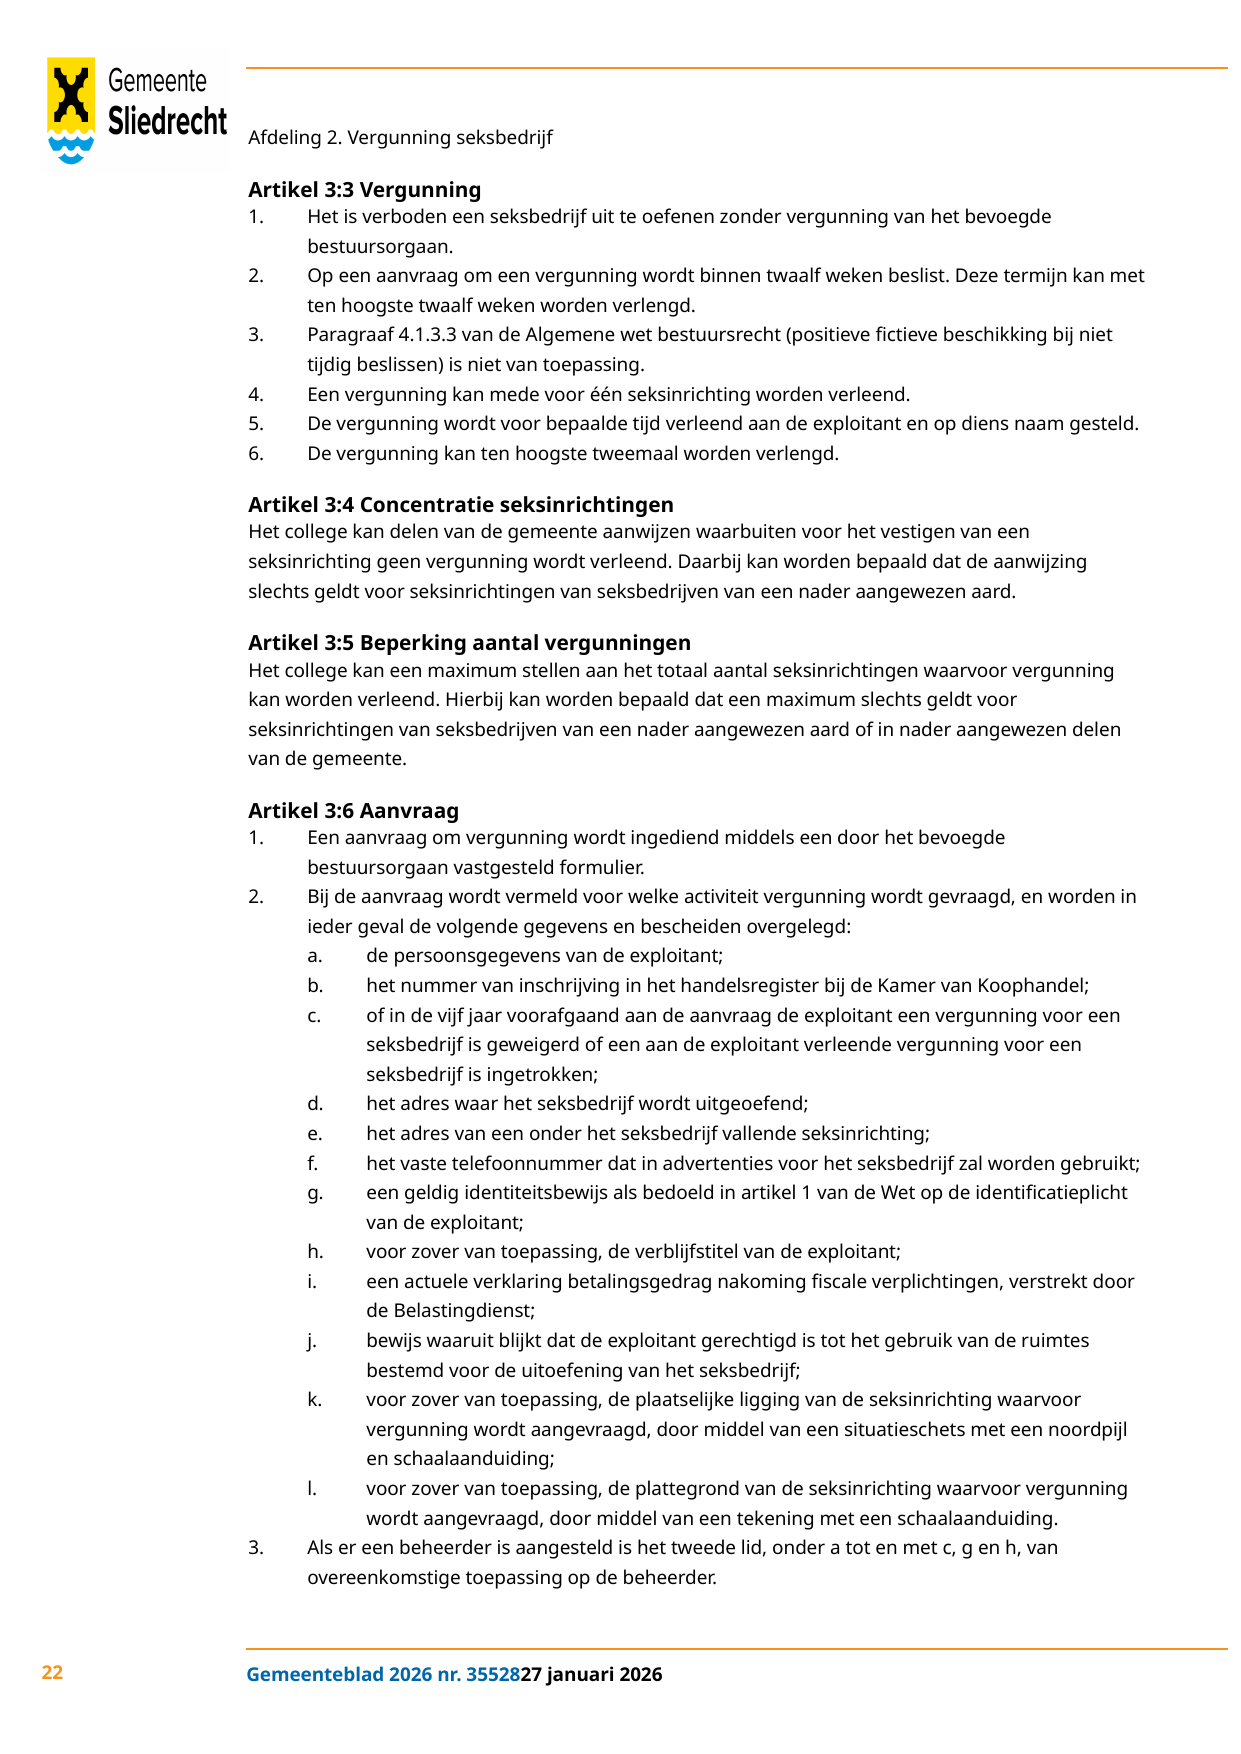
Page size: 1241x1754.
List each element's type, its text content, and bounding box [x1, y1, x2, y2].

text Artikel 3:5 Beperking aantal vergunningen [248, 628, 1152, 657]
list voor zover van toepassing, de plaatselijke ligging van de seksinrichting waarvoor vergunning wordt aangevraagd, door middel van een situatieschets met een noordpijl en schaalaanduiding; [307, 1386, 1152, 1471]
list Een aanvraag om vergunning wordt ingediend middels een door het bevoegde bestuursorgaan vastgesteld formulier. [248, 824, 1152, 880]
list voor zover van toepassing, de verblijfstitel van de exploitant; [307, 1238, 1152, 1264]
picture [41, 47, 231, 172]
list het nummer van inschrijving in het handelsregister bij de Kamer van Koophandel; [307, 972, 1152, 998]
list het adres van een onder het seksbedrijf vallende seksinrichting; [307, 1120, 1152, 1146]
list een geldig identiteitsbewijs als bedoeld in artikel 1 van de Wet op de identificatieplicht van de exploitant; [307, 1179, 1152, 1235]
list De vergunning wordt voor bepaalde tijd verleend aan de exploitant en op diens naam gesteld. [248, 410, 1152, 436]
text Artikel 3:4 Concentratie seksinrichtingen [248, 490, 1152, 519]
text Artikel 3:6 Aanvraag [248, 796, 1152, 824]
list voor zover van toepassing, de plattegrond van de seksinrichting waarvoor vergunning wordt aangevraagd, door middel van een tekening met een schaalaanduiding. [307, 1475, 1152, 1531]
list Het is verboden een seksbedrijf uit te oefenen zonder vergunning van het bevoegde bestuursorgaan. [248, 203, 1152, 258]
list Paragraaf 4.1.3.3 van de Algemene wet bestuursrecht (positieve fictieve beschikking bij niet tijdig beslissen) is niet van toepassing. [248, 322, 1152, 377]
list Op een aanvraag om een vergunning wordt binnen twaalf weken beslist. Deze termijn kan met ten hoogste twaalf weken worden verlengd. [248, 262, 1152, 318]
text Artikel 3:3 Vergunning [248, 175, 1152, 203]
list bewijs waaruit blijkt dat de exploitant gerechtigd is tot het gebruik van de ruimtes bestemd voor de uitoefening van het seksbedrijf; [307, 1327, 1152, 1383]
list het vaste telefoonnummer dat in advertenties voor het seksbedrijf zal worden gebruikt; [307, 1150, 1152, 1176]
list Bij de aanvraag wordt vermeld voor welke activiteit vergunning wordt gevraagd, en worden in ieder geval de volgende gegevens en bescheiden overgelegd: [248, 883, 1152, 939]
list Als er een beheerder is aangesteld is het tweede lid, onder a tot en met c, g en h, van overeenkomstige toepassing op de beheerder. [248, 1534, 1152, 1590]
list Een vergunning kan mede voor één seksinrichting worden verleend. [248, 381, 1152, 406]
text Het college kan delen van de gemeente aanwijzen waarbuiten voor het vestigen van een seksinrichting geen vergunning wordt verleend. Daarbij kan worden bepaald dat de aanwijzing slechts geldt voor seksinrichtingen van seksbedrijven van een nader aangewezen aard. [248, 519, 1152, 604]
list De vergunning kan ten hoogste tweemaal worden verlengd. [248, 440, 1152, 466]
text Het college kan een maximum stellen aan het totaal aantal seksinrichtingen waarvoor vergunning kan worden verleend. Hierbij kan worden bepaald dat een maximum slechts geldt voor seksinrichtingen van seksbedrijven van een nader aangewezen aard of in nader aangewezen delen van de gemeente. [248, 657, 1152, 771]
list de persoonsgegevens van de exploitant; [307, 943, 1152, 968]
list het adres waar het seksbedrijf wordt uitgeoefend; [307, 1091, 1152, 1116]
list een actuele verklaring betalingsgedrag nakoming fiscale verplichtingen, verstrekt door de Belastingdienst; [307, 1268, 1152, 1323]
text Afdeling 2. Vergunning seksbedrijf [248, 124, 1152, 150]
list of in de vijf jaar voorafgaand aan de aanvraag de exploitant een vergunning voor een seksbedrijf is geweigerd of een aan de exploitant verleende vergunning voor een seksbedrijf is ingetrokken; [307, 1002, 1152, 1087]
